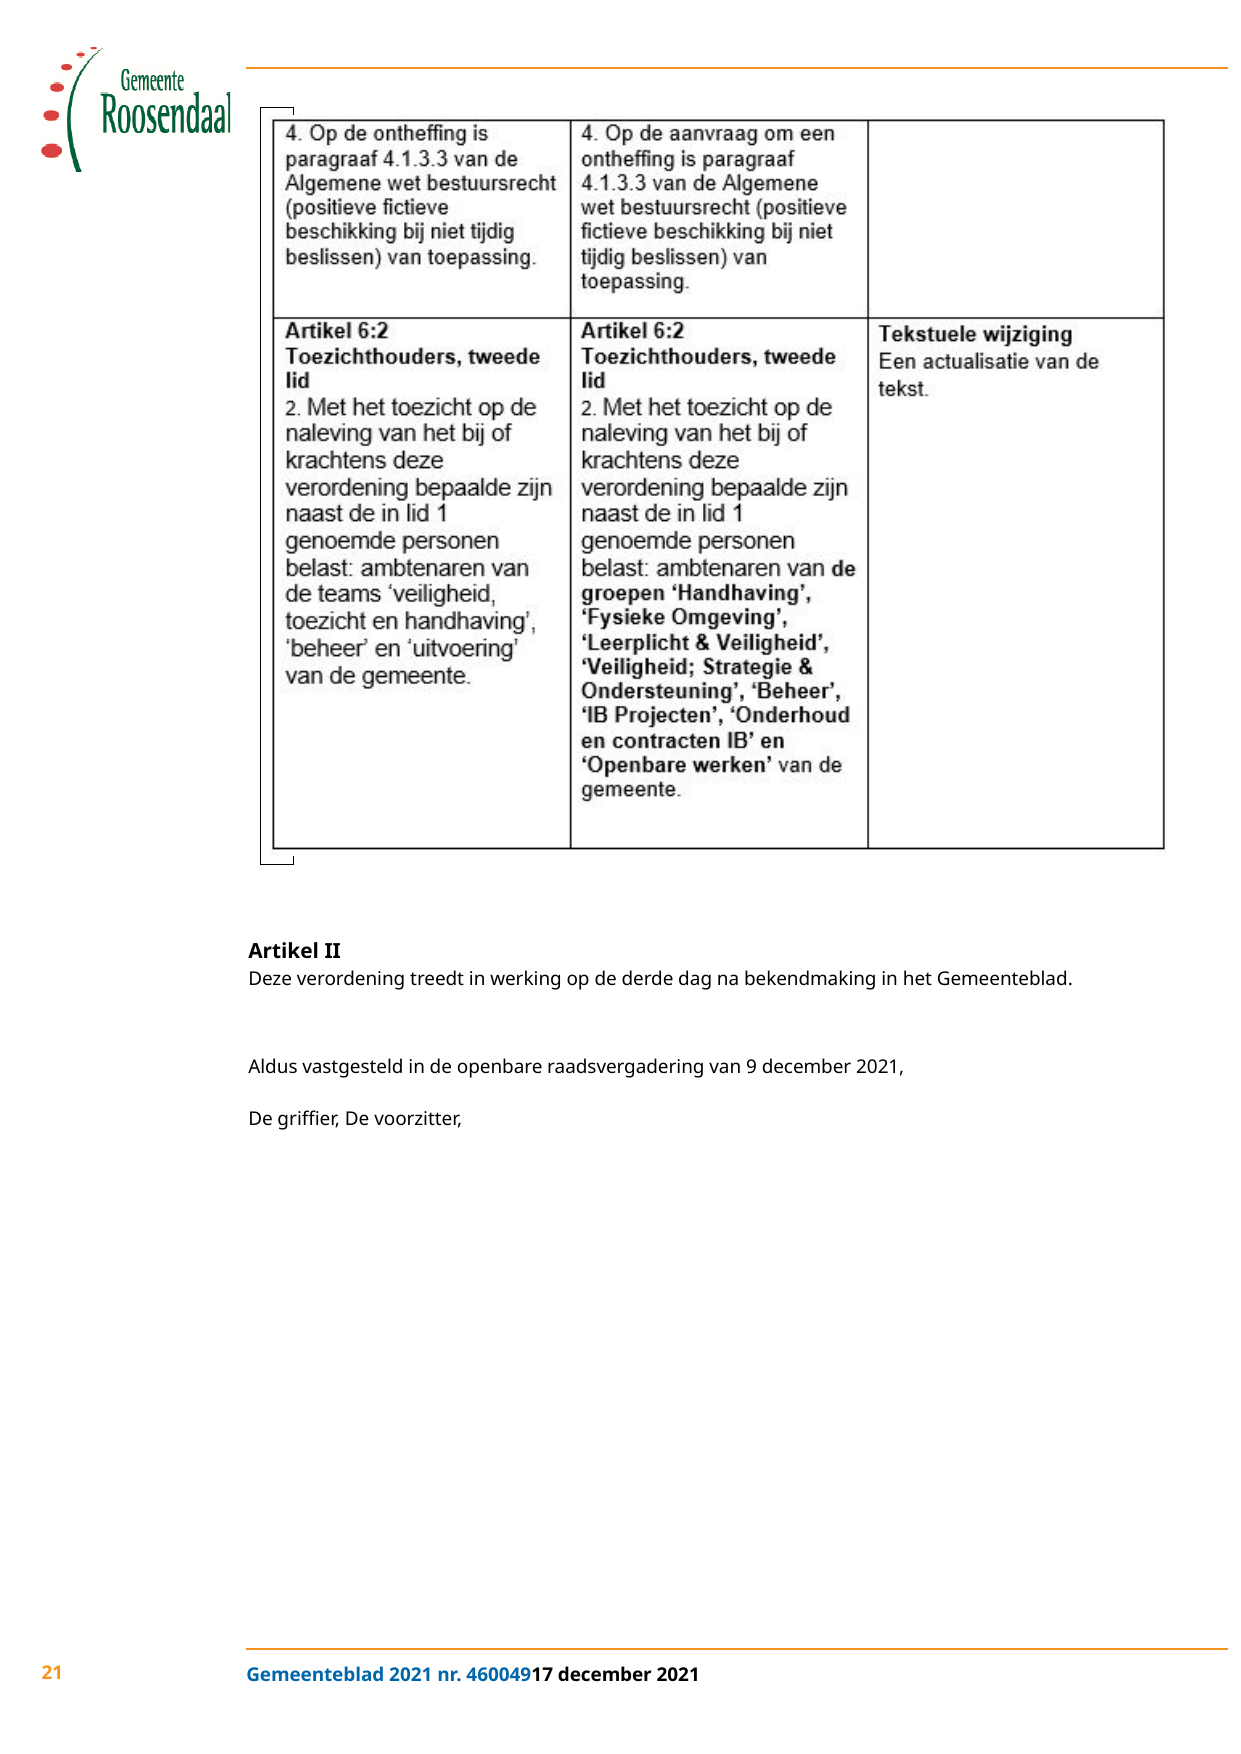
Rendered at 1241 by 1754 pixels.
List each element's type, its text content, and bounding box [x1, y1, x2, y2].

text De griffier, De voorzitter, [248, 1105, 1152, 1131]
picture [41, 47, 231, 172]
text Aldus vastgesteld in de openbare raadsvergadering van 9 december 2021, [248, 1053, 1152, 1079]
text Deze verordening treedt in werking op de derde dag na bekendmaking in het Gemeenteblad. [248, 965, 1152, 990]
text Artikel II [248, 936, 1152, 965]
picture [268, 115, 1173, 856]
